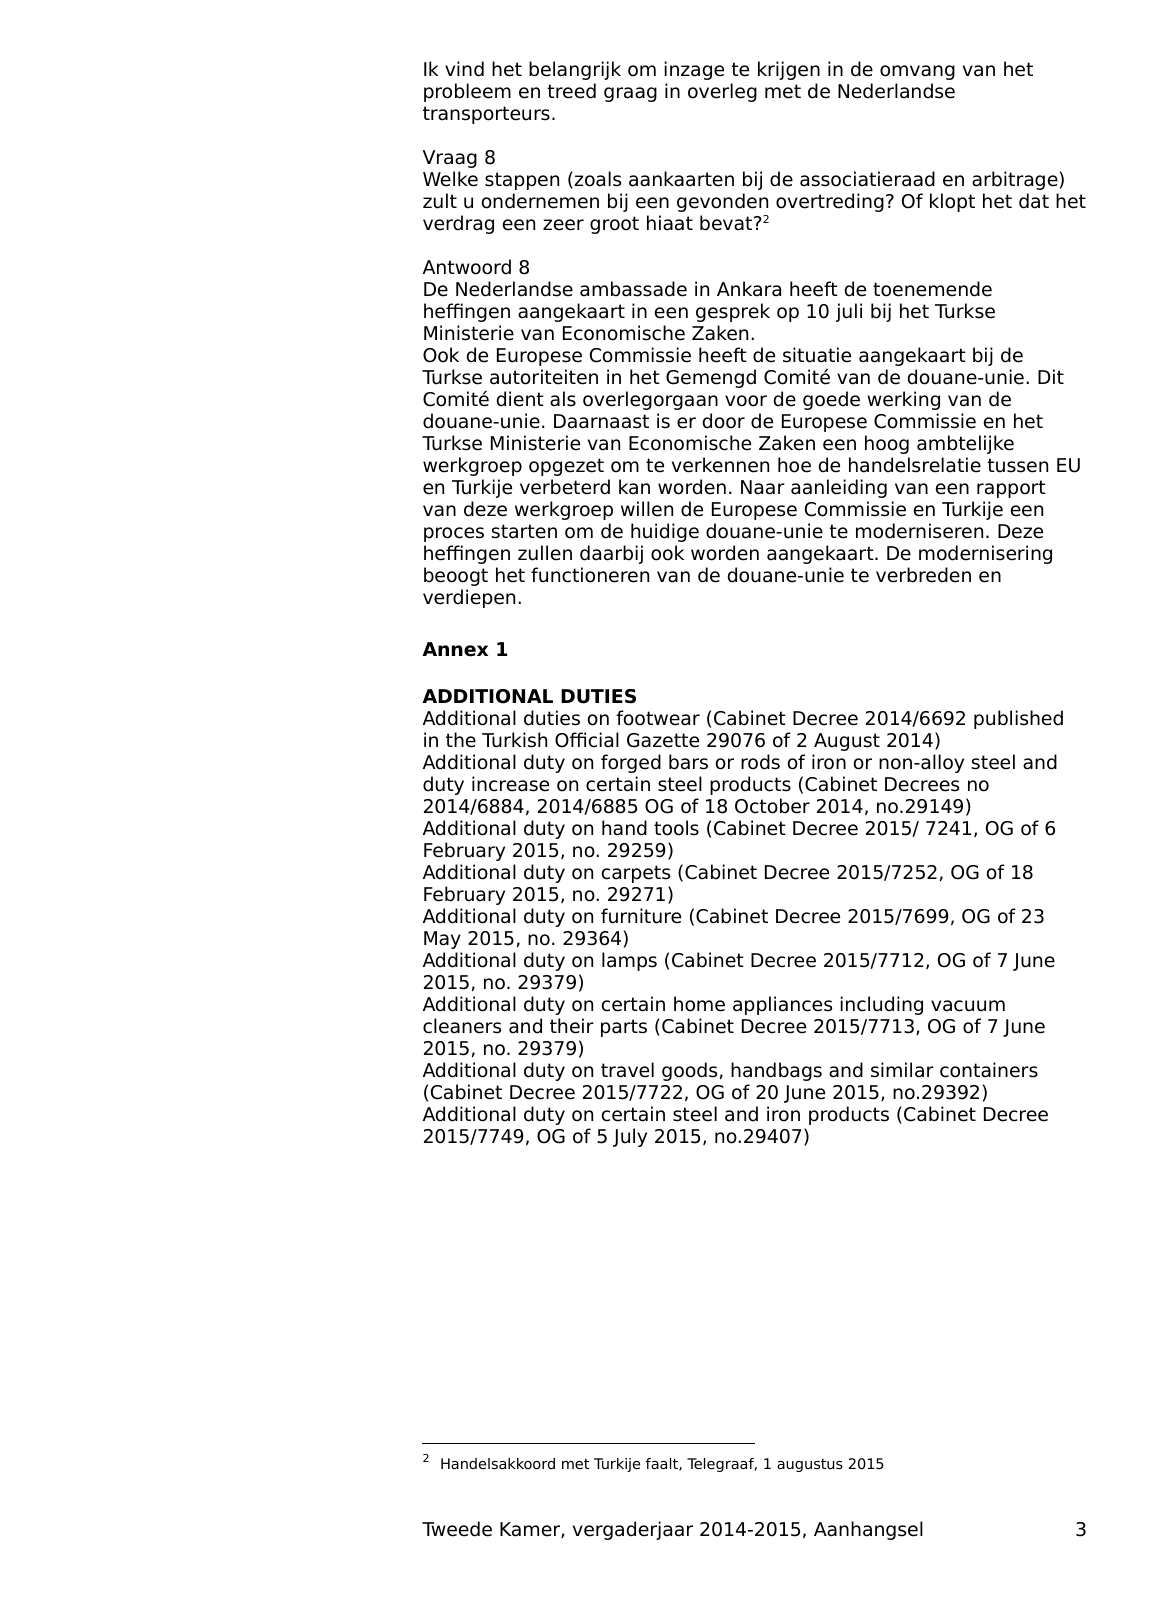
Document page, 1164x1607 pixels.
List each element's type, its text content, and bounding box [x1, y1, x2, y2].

text Additional duties on footwear (Cabinet Decree 2014/6692 published in the Turkish Official Gazette 29076 of 2 August 2014) [422, 708, 1087, 752]
text Vraag 8 [422, 147, 1087, 169]
text Additional duty on certain home appliances including vacuum cleaners and their parts (Cabinet Decree 2015/7713, OG of 7 June 2015, no. 29379) [422, 994, 1087, 1059]
text Ik vind het belangrijk om inzage te krijgen in de omvang van het probleem en treed graag in overleg met de Nederlandse transporteurs. [422, 59, 1087, 125]
text Additional duty on furniture (Cabinet Decree 2015/7699, OG of 23 May 2015, no. 29364) [422, 906, 1087, 950]
text Antwoord 8 [422, 257, 1087, 279]
text Additional duty on lamps (Cabinet Decree 2015/7712, OG of 7 June 2015, no. 29379) [422, 950, 1087, 994]
subtitle ADDITIONAL DUTIES [422, 686, 1087, 708]
text Additional duty on travel goods, handbags and similar containers (Cabinet Decree 2015/7722, OG of 20 June 2015, no.29392) [422, 1059, 1087, 1103]
text Welke stappen (zoals aankaarten bij de associatieraad en arbitrage) zult u ondernemen bij een gevonden overtreding? Of klopt het dat het verdrag een zeer groot hiaat bevat? [422, 169, 1087, 235]
text De Nederlandse ambassade in Ankara heeft de toenemende heffingen aangekaart in een gesprek op 10 juli bij het Turkse Ministerie van Economische Zaken. [422, 279, 1087, 345]
subtitle Annex 1 [422, 639, 1087, 661]
text Additional duty on carpets (Cabinet Decree 2015/7252, OG of 18 February 2015, no. 29271) [422, 862, 1087, 906]
text Additional duty on forged bars or rods of iron or non-alloy steel and duty increase on certain steel products (Cabinet Decrees no 2014/6884, 2014/6885 OG of 18 October 2014, no.29149) [422, 752, 1087, 818]
text Ook de Europese Commissie heeft de situatie aangekaart bij de Turkse autoriteiten in het Gemengd Comité van de douane-unie. Dit Comité dient als overlegorgaan voor de goede werking van de douane-unie. Daarnaast is er door de Europese Commissie en het Turkse Ministerie van Economische Zaken een hoog ambtelijke werkgroep opgezet om te verkennen hoe de handelsrelatie tussen EU en Turkije verbeterd kan worden. Naar aanleiding van een rapport van deze werkgroep willen de Europese Commissie en Turkije een proces starten om de huidige douane-unie te moderniseren. Deze heffingen zullen daarbij ook worden aangekaart. De modernisering beoogt het functioneren van de douane-unie te verbreden en verdiepen. [422, 345, 1087, 609]
text Additional duty on hand tools (Cabinet Decree 2015/ 7241, OG of 6 February 2015, no. 29259) [422, 818, 1087, 862]
text Additional duty on certain steel and iron products (Cabinet Decree 2015/7749, OG of 5 July 2015, no.29407) [422, 1103, 1087, 1147]
text Handelsakkoord met Turkije faalt, Telegraaf, 1 augustus 2015 [422, 1452, 1087, 1474]
